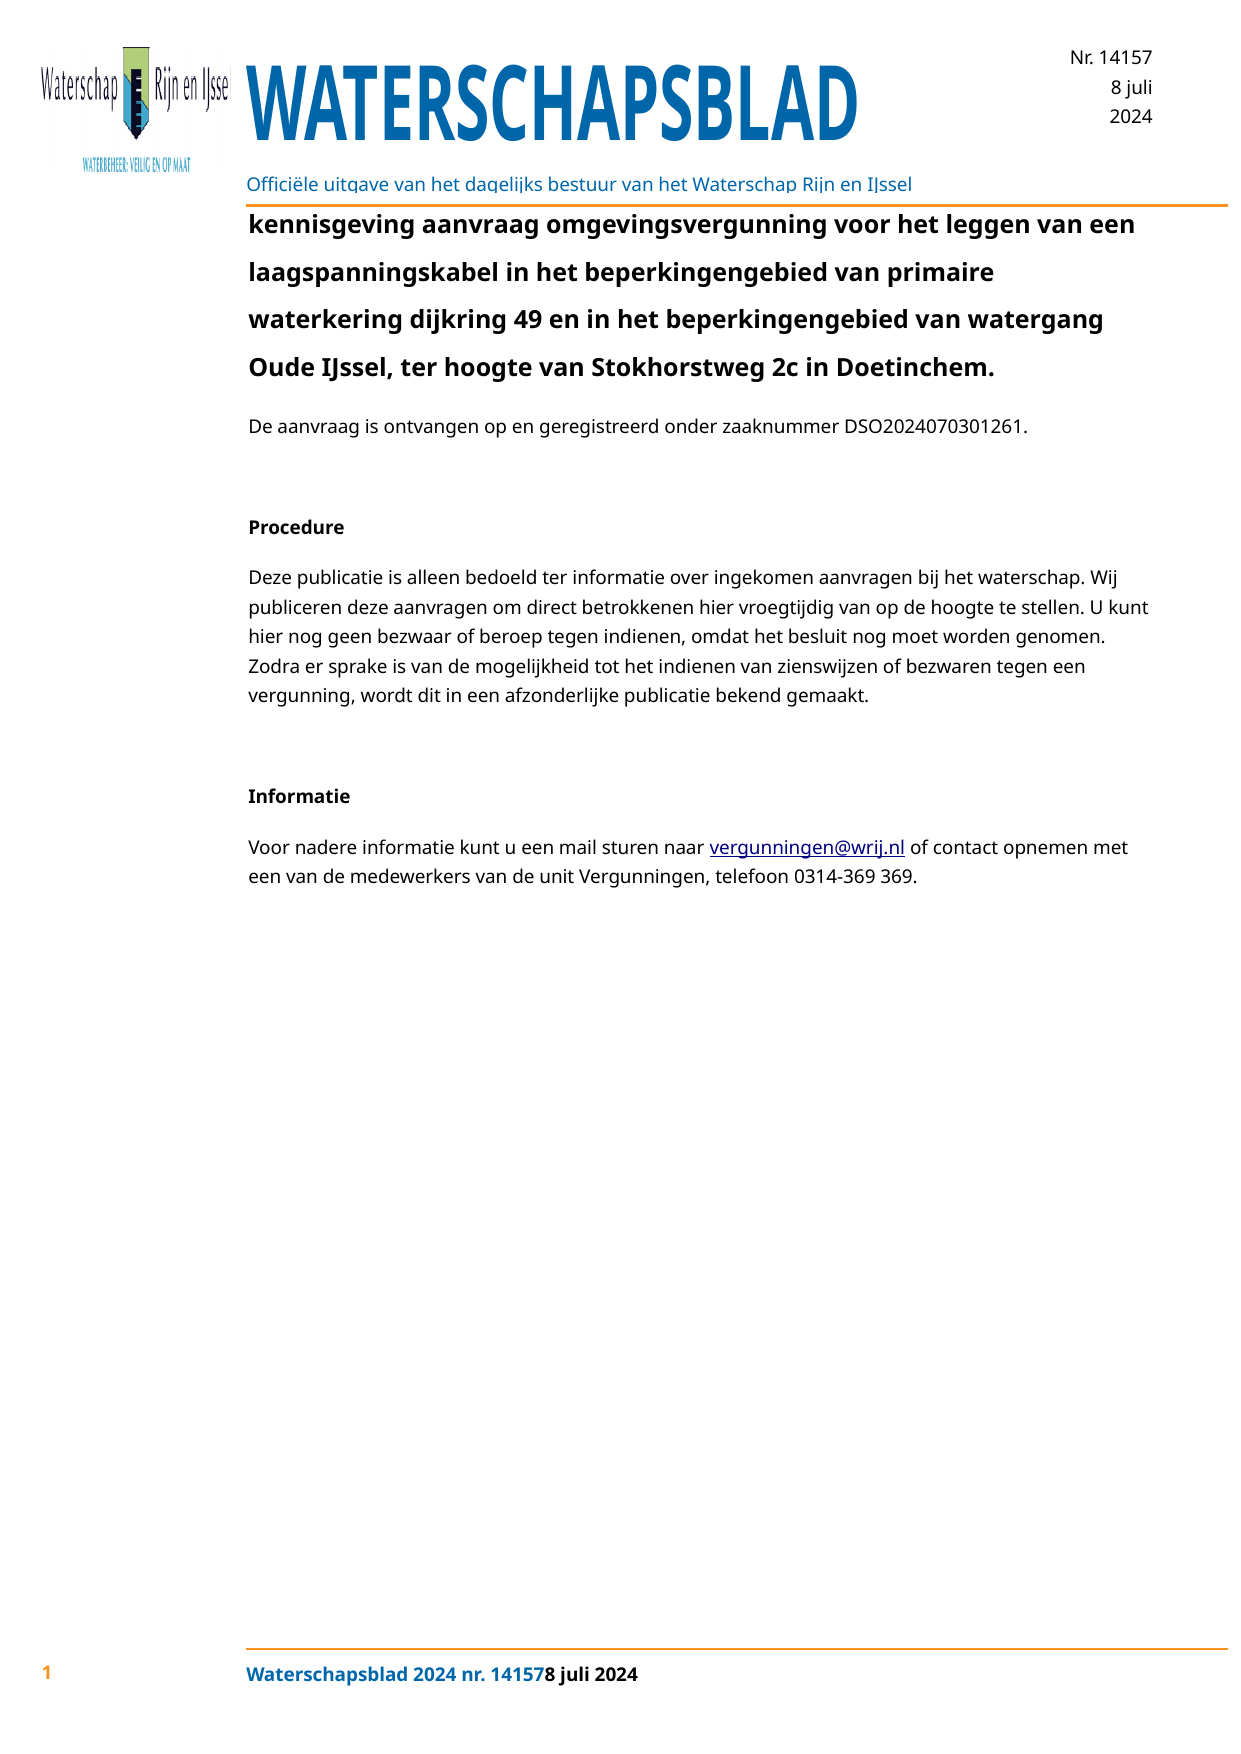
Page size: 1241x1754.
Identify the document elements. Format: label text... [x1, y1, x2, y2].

text Voor nadere informatie kunt u een mail sturen naar vergunningen@wrij.nl of contact opnemen met een van de medewerkers van de unit Vergunningen, telefoon 0314-369 369. [248, 834, 1152, 889]
text kennisgeving aanvraag omgevingsvergunning voor het leggen van een laagspanningskabel in het beperkingengebied van primaire waterkering dijkring 49 en in het beperkingengebied van watergang Oude IJssel, ter hoogte van Stokhorstweg 2c in Doetinchem. [248, 207, 1152, 384]
text Informatie [248, 783, 1152, 809]
text Procedure [248, 514, 1152, 540]
text De aanvraag is ontvangen op en geregistreerd onder zaaknummer DSO2024070301261. [248, 413, 1152, 439]
text Deze publicatie is alleen bedoeld ter informatie over ingekomen aanvragen bij het waterschap. Wij publiceren deze aanvragen om direct betrokkenen hier vroegtijdig van op de hoogte te stellen. U kunt hier nog geen bezwaar of beroep tegen indienen, omdat het besluit nog moet worden genomen. Zodra er sprake is van de mogelijkheid tot het indienen van zienswijzen of bezwaren tegen een vergunning, wordt dit in een afzonderlijke publicatie bekend gemaakt. [248, 564, 1152, 708]
picture [41, 47, 231, 172]
